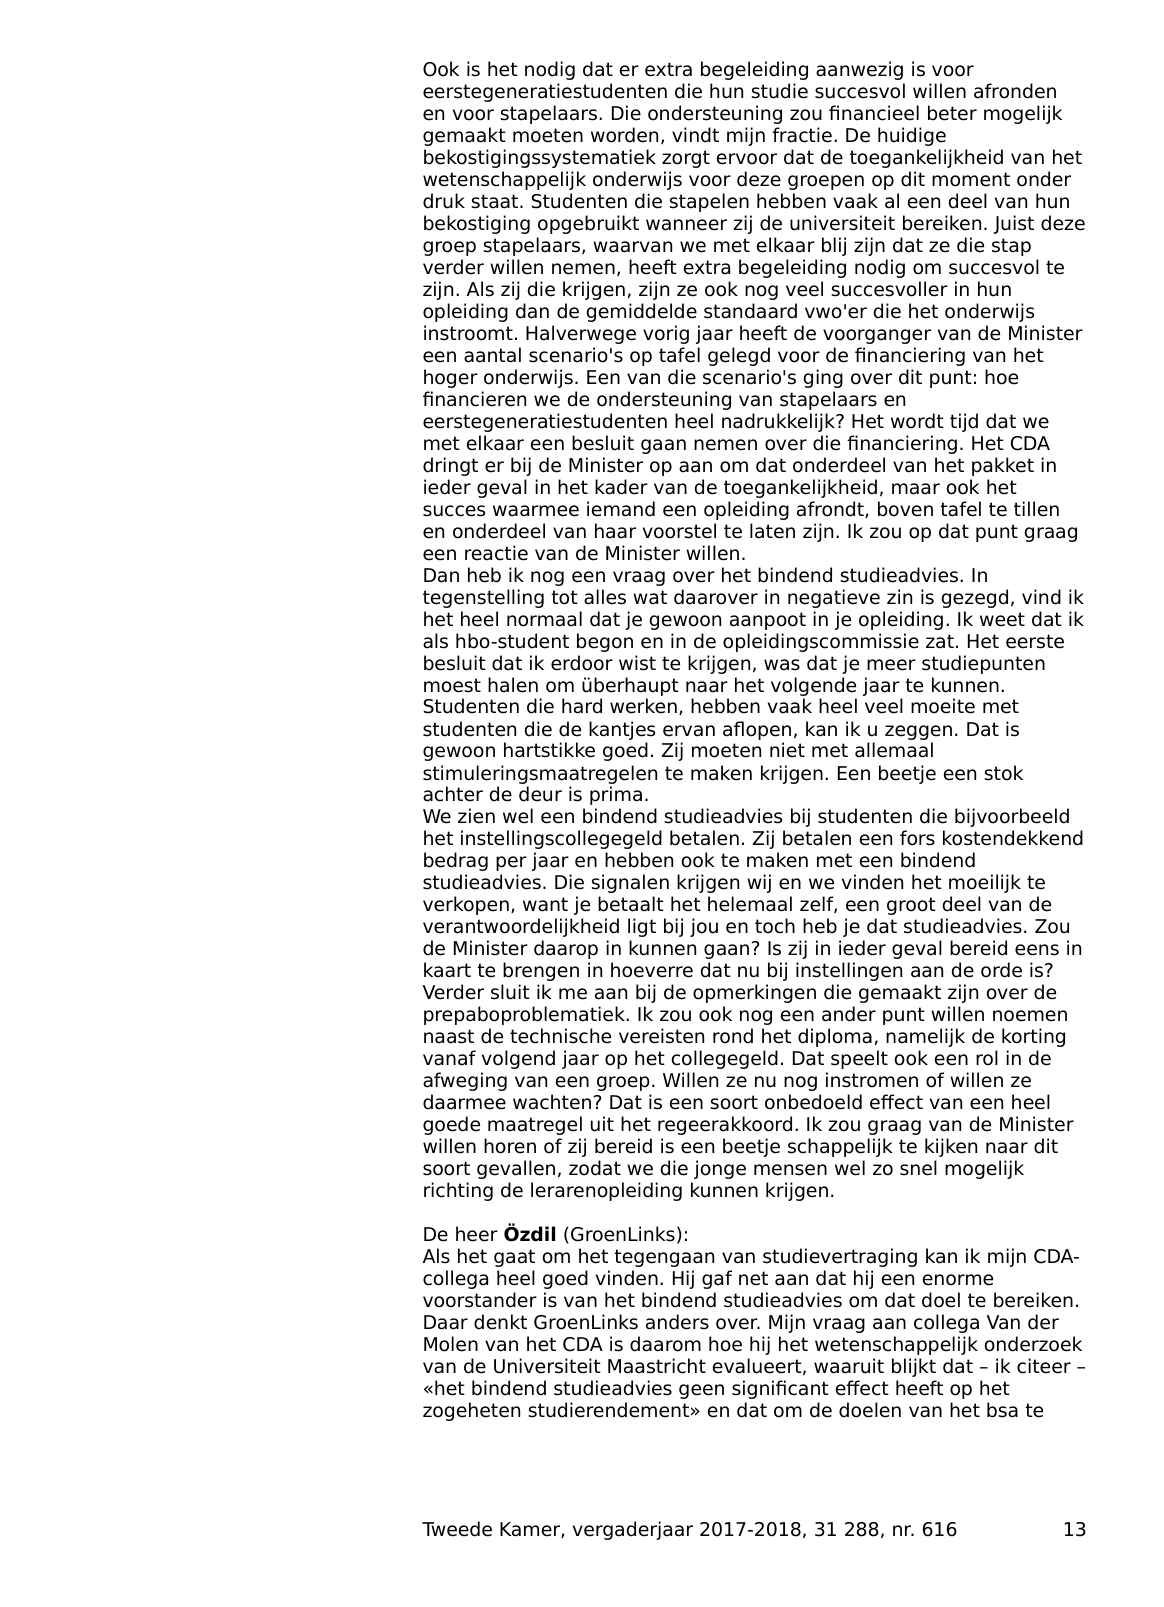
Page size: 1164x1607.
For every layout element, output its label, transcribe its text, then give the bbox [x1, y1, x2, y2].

text Verder sluit ik me aan bij de opmerkingen die gemaakt zijn over de prepaboproblematiek. Ik zou ook nog een ander punt willen noemen naast de technische vereisten rond het diploma, namelijk de korting vanaf volgend jaar op het collegegeld. Dat speelt ook een rol in de afweging van een groep. Willen ze nu nog instromen of willen ze daarmee wachten? Dat is een soort onbedoeld effect van een heel goede maatregel uit het regeerakkoord. Ik zou graag van de Minister willen horen of zij bereid is een beetje schappelijk te kijken naar dit soort gevallen, zodat we die jonge mensen wel zo snel mogelijk richting de lerarenopleiding kunnen krijgen. [422, 982, 1087, 1202]
text Als het gaat om het tegengaan van studievertraging kan ik mijn CDA-collega heel goed vinden. Hij gaf net aan dat hij een enorme voorstander is van het bindend studieadvies om dat doel te bereiken. Daar denkt GroenLinks anders over. Mijn vraag aan collega Van der Molen van het CDA is daarom hoe hij het wetenschappelijk onderzoek van de Universiteit Maastricht evalueert, waaruit blijkt dat – ik citeer – «het bindend studieadvies geen significant effect heeft op het zogeheten studierendement» en dat om de doelen van het bsa te [422, 1246, 1087, 1422]
text We zien wel een bindend studieadvies bij studenten die bijvoorbeeld het instellingscollegegeld betalen. Zij betalen een fors kostendekkend bedrag per jaar en hebben ook te maken met een bindend studieadvies. Die signalen krijgen wij en we vinden het moeilijk te verkopen, want je betaalt het helemaal zelf, een groot deel van de verantwoordelijkheid ligt bij jou en toch heb je dat studieadvies. Zou de Minister daarop in kunnen gaan? Is zij in ieder geval bereid eens in kaart te brengen in hoeverre dat nu bij instellingen aan de orde is? [422, 806, 1087, 982]
text Dan heb ik nog een vraag over het bindend studieadvies. In tegenstelling tot alles wat daarover in negatieve zin is gezegd, vind ik het heel normaal dat je gewoon aanpoot in je opleiding. Ik weet dat ik als hbo-student begon en in de opleidingscommissie zat. Het eerste besluit dat ik erdoor wist te krijgen, was dat je meer studiepunten moest halen om überhaupt naar het volgende jaar te kunnen. Studenten die hard werken, hebben vaak heel veel moeite met studenten die de kantjes ervan aflopen, kan ik u zeggen. Dat is gewoon hartstikke goed. Zij moeten niet met allemaal stimuleringsmaatregelen te maken krijgen. Een beetje een stok achter de deur is prima. [422, 564, 1087, 806]
text Ook is het nodig dat er extra begeleiding aanwezig is voor eerstegeneratiestudenten die hun studie succesvol willen afronden en voor stapelaars. Die ondersteuning zou financieel beter mogelijk gemaakt moeten worden, vindt mijn fractie. De huidige bekostigingssystematiek zorgt ervoor dat de toegankelijkheid van het wetenschappelijk onderwijs voor deze groepen op dit moment onder druk staat. Studenten die stapelen hebben vaak al een deel van hun bekostiging opgebruikt wanneer zij de universiteit bereiken. Juist deze groep stapelaars, waarvan we met elkaar blij zijn dat ze die stap verder willen nemen, heeft extra begeleiding nodig om succesvol te zijn. Als zij die krijgen, zijn ze ook nog veel succesvoller in hun opleiding dan de gemiddelde standaard vwo'er die het onderwijs instroomt. Halverwege vorig jaar heeft de voorganger van de Minister een aantal scenario's op tafel gelegd voor de financiering van het hoger onderwijs. Een van die scenario's ging over dit punt: hoe financieren we de ondersteuning van stapelaars en eerstegeneratiestudenten heel nadrukkelijk? Het wordt tijd dat we met elkaar een besluit gaan nemen over die financiering. Het CDA dringt er bij de Minister op aan om dat onderdeel van het pakket in ieder geval in het kader van de toegankelijkheid, maar ook het succes waarmee iemand een opleiding afrondt, boven tafel te tillen en onderdeel van haar voorstel te laten zijn. Ik zou op dat punt graag een reactie van de Minister willen. [422, 59, 1087, 564]
text De heer Özdil (GroenLinks): [422, 1224, 1087, 1246]
